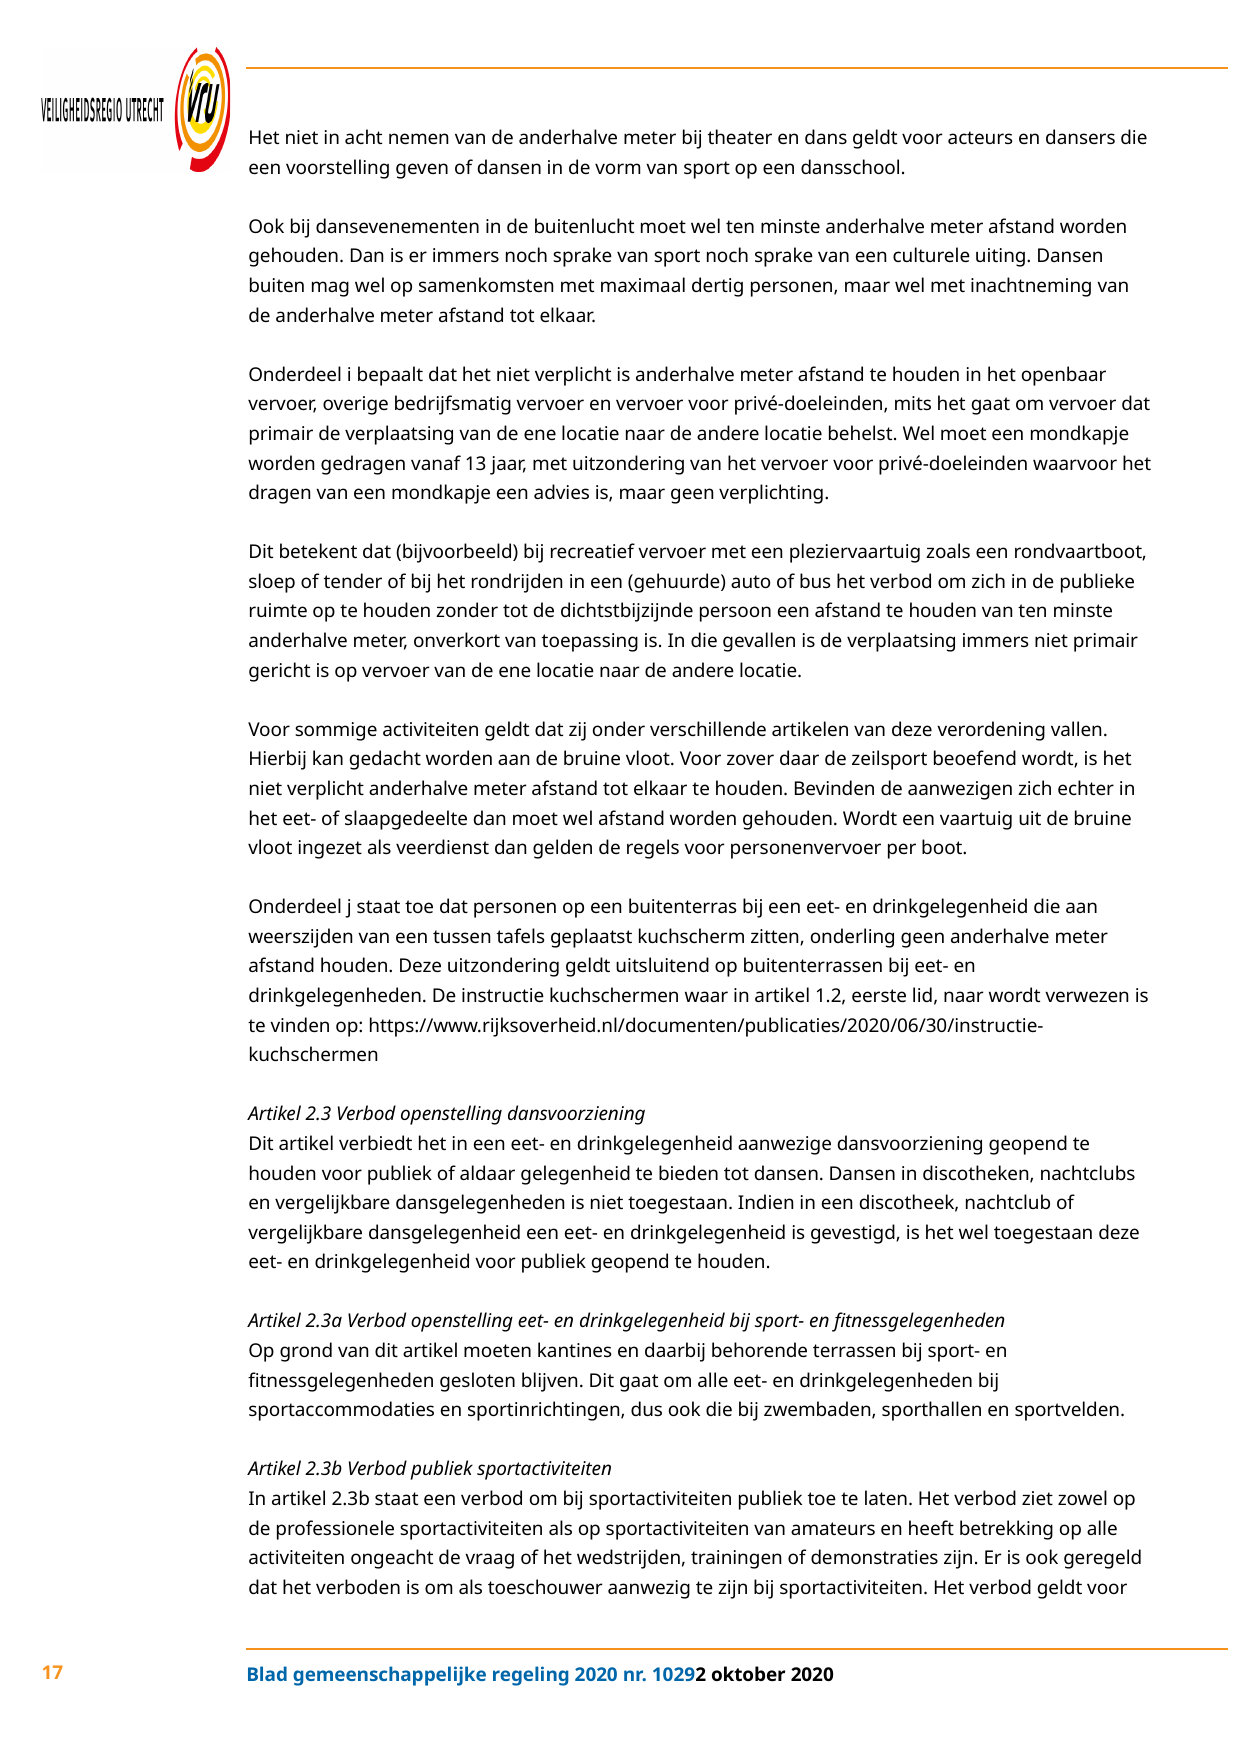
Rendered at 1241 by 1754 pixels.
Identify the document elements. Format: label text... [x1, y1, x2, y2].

text Onderdeel j staat toe dat personen op een buitenterras bij een eet- en drinkgelegenheid die aan weerszijden van een tussen tafels geplaatst kuchscherm zitten, onderling geen anderhalve meter afstand houden. Deze uitzondering geldt uitsluitend op buitenterrassen bij eet- en drinkgelegenheden. De instructie kuchschermen waar in artikel 1.2, eerste lid, naar wordt verwezen is te vinden op: https://www.rijksoverheid.nl/documenten/publicaties/2020/06/30/instructie-kuchschermen [248, 893, 1152, 1067]
text Dit betekent dat (bijvoorbeeld) bij recreatief vervoer met een pleziervaartuig zoals een rondvaartboot, sloep of tender of bij het rondrijden in een (gehuurde) auto of bus het verbod om zich in de publieke ruimte op te houden zonder tot de dichtstbijzijnde persoon een afstand te houden van ten minste anderhalve meter, onverkort van toepassing is. In die gevallen is de verplaatsing immers niet primair gericht is op vervoer van de ene locatie naar de andere locatie. [248, 538, 1152, 683]
text Onderdeel i bepaalt dat het niet verplicht is anderhalve meter afstand te houden in het openbaar vervoer, overige bedrijfsmatig vervoer en vervoer voor privé-doeleinden, mits het gaat om vervoer dat primair de verplaatsing van de ene locatie naar de andere locatie behelst. Wel moet een mondkapje worden gedragen vanaf 13 jaar, met uitzondering van het vervoer voor privé-doeleinden waarvoor het dragen van een mondkapje een advies is, maar geen verplichting. [248, 361, 1152, 505]
text Op grond van dit artikel moeten kantines en daarbij behorende terrassen bij sport- en fitnessgelegenheden gesloten blijven. Dit gaat om alle eet- en drinkgelegenheden bij sportaccommodaties en sportinrichtingen, dus ook die bij zwembaden, sporthallen en sportvelden. [248, 1337, 1152, 1422]
text In artikel 2.3b staat een verbod om bij sportactiviteiten publiek toe te laten. Het verbod ziet zowel op de professionele sportactiviteiten als op sportactiviteiten van amateurs en heeft betrekking op alle activiteiten ongeacht de vraag of het wedstrijden, trainingen of demonstraties zijn. Er is ook geregeld dat het verboden is om als toeschouwer aanwezig te zijn bij sportactiviteiten. Het verbod geldt voor [248, 1485, 1152, 1600]
picture [41, 47, 231, 172]
text Artikel 2.3 Verbod openstelling dansvoorziening [248, 1101, 1152, 1126]
text Het niet in acht nemen van de anderhalve meter bij theater en dans geldt voor acteurs en dansers die een voorstelling geven of dansen in de vorm van sport op een dansschool. [248, 124, 1152, 180]
text Artikel 2.3a Verbod openstelling eet- en drinkgelegenheid bij sport- en fitnessgelegenheden [248, 1308, 1152, 1333]
text Voor sommige activiteiten geldt dat zij onder verschillende artikelen van deze verordening vallen. Hierbij kan gedacht worden aan de bruine vloot. Voor zover daar de zeilsport beoefend wordt, is het niet verplicht anderhalve meter afstand tot elkaar te houden. Bevinden de aanwezigen zich echter in het eet- of slaapgedeelte dan moet wel afstand worden gehouden. Wordt een vaartuig uit de bruine vloot ingezet als veerdienst dan gelden de regels voor personenvervoer per boot. [248, 716, 1152, 860]
text Dit artikel verbiedt het in een eet- en drinkgelegenheid aanwezige dansvoorziening geopend te houden voor publiek of aldaar gelegenheid te bieden tot dansen. Dansen in discotheken, nachtclubs en vergelijkbare dansgelegenheden is niet toegestaan. Indien in een discotheek, nachtclub of vergelijkbare dansgelegenheid een eet- en drinkgelegenheid is gevestigd, is het wel toegestaan deze eet- en drinkgelegenheid voor publiek geopend te houden. [248, 1130, 1152, 1274]
text Ook bij dansevenementen in de buitenlucht moet wel ten minste anderhalve meter afstand worden gehouden. Dan is er immers noch sprake van sport noch sprake van een culturele uiting. Dansen buiten mag wel op samenkomsten met maximaal dertig personen, maar wel met inachtneming van de anderhalve meter afstand tot elkaar. [248, 213, 1152, 328]
text Artikel 2.3b Verbod publiek sportactiviteiten [248, 1456, 1152, 1481]
